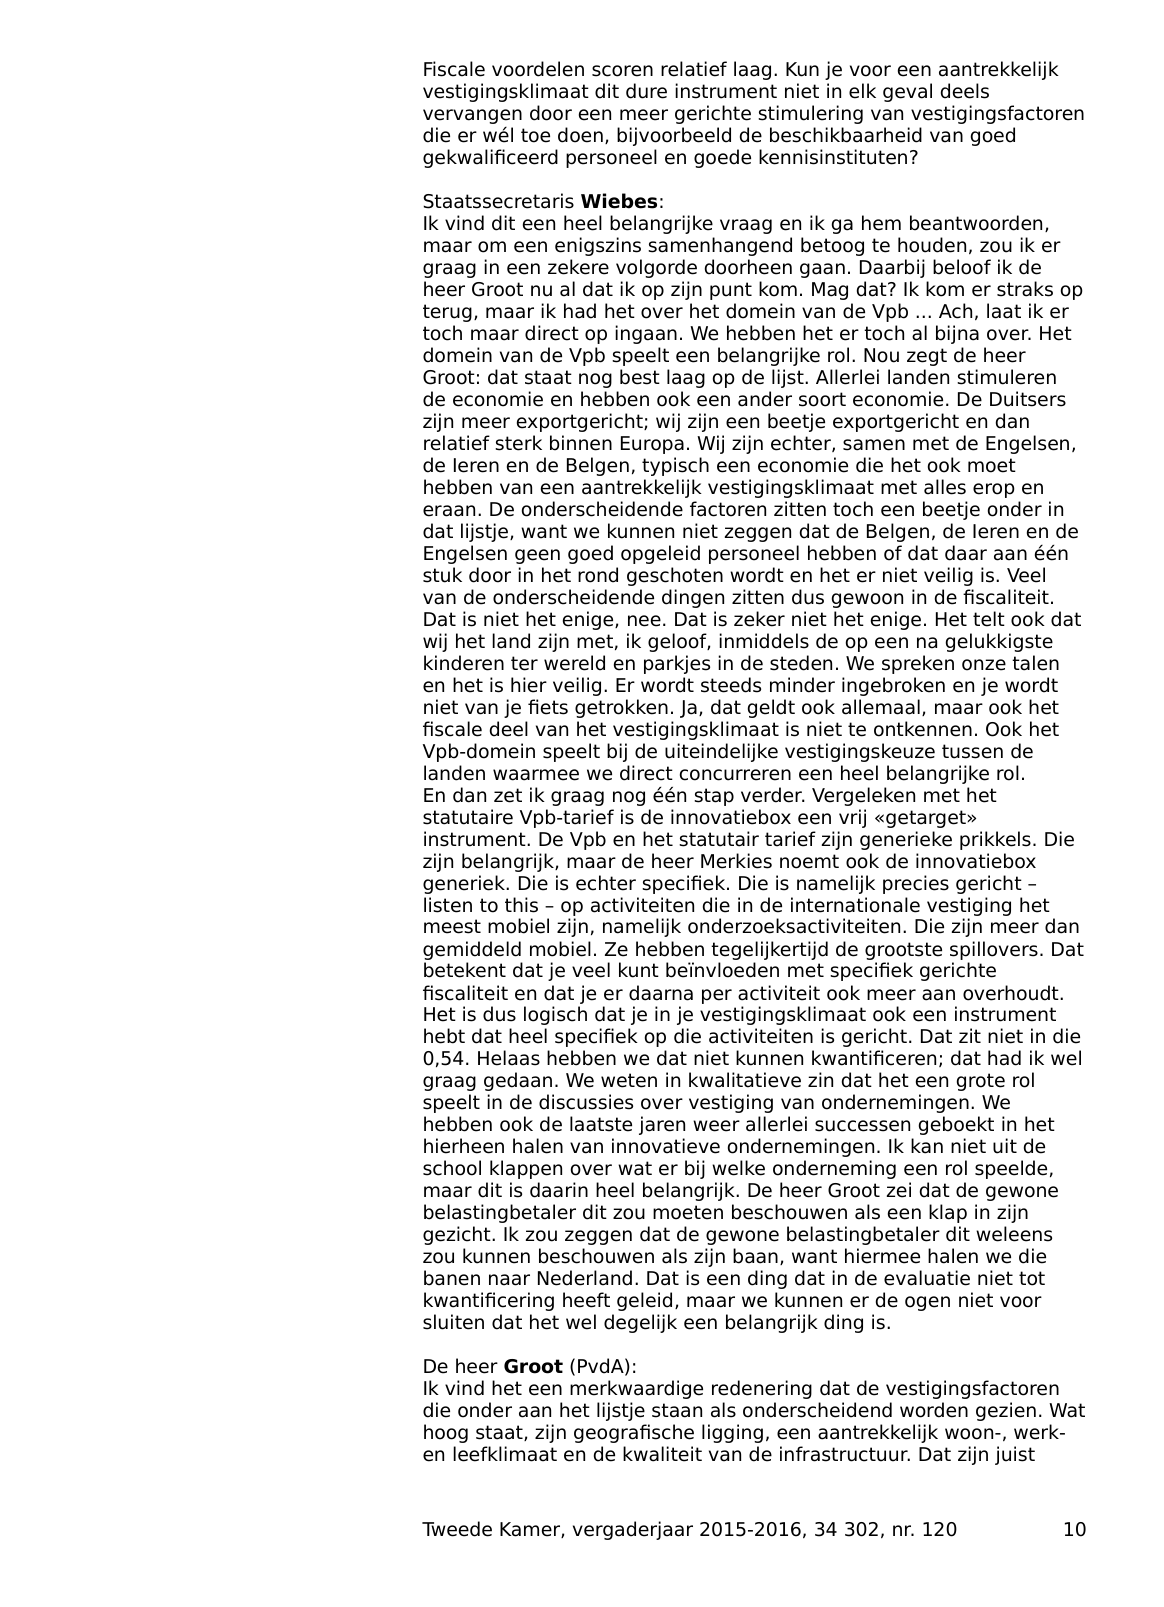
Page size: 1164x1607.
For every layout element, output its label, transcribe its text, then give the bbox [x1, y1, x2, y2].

text Fiscale voordelen scoren relatief laag. Kun je voor een aantrekkelijk vestigingsklimaat dit dure instrument niet in elk geval deels vervangen door een meer gerichte stimulering van vestigingsfactoren die er wél toe doen, bijvoorbeeld de beschikbaarheid van goed gekwalificeerd personeel en goede kennisinstituten? [422, 59, 1087, 169]
text De heer Groot (PvdA): [422, 1356, 1087, 1378]
text Ik vind het een merkwaardige redenering dat de vestigingsfactoren die onder aan het lijstje staan als onderscheidend worden gezien. Wat hoog staat, zijn geografische ligging, een aantrekkelijk woon-, werk- en leefklimaat en de kwaliteit van de infrastructuur. Dat zijn juist [422, 1378, 1087, 1466]
text Ik vind dit een heel belangrijke vraag en ik ga hem beantwoorden, maar om een enigszins samenhangend betoog te houden, zou ik er graag in een zekere volgorde doorheen gaan. Daarbij beloof ik de heer Groot nu al dat ik op zijn punt kom. Mag dat? Ik kom er straks op terug, maar ik had het over het domein van de Vpb ... Ach, laat ik er toch maar direct op ingaan. We hebben het er toch al bijna over. Het domein van de Vpb speelt een belangrijke rol. Nou zegt de heer Groot: dat staat nog best laag op de lijst. Allerlei landen stimuleren de economie en hebben ook een ander soort economie. De Duitsers zijn meer exportgericht; wij zijn een beetje exportgericht en dan relatief sterk binnen Europa. Wij zijn echter, samen met de Engelsen, de Ieren en de Belgen, typisch een economie die het ook moet hebben van een aantrekkelijk vestigingsklimaat met alles erop en eraan. De onderscheidende factoren zitten toch een beetje onder in dat lijstje, want we kunnen niet zeggen dat de Belgen, de Ieren en de Engelsen geen goed opgeleid personeel hebben of dat daar aan één stuk door in het rond geschoten wordt en het er niet veilig is. Veel van de onderscheidende dingen zitten dus gewoon in de fiscaliteit. Dat is niet het enige, nee. Dat is zeker niet het enige. Het telt ook dat wij het land zijn met, ik geloof, inmiddels de op een na gelukkigste kinderen ter wereld en parkjes in de steden. We spreken onze talen en het is hier veilig. Er wordt steeds minder ingebroken en je wordt niet van je fiets getrokken. Ja, dat geldt ook allemaal, maar ook het fiscale deel van het vestigingsklimaat is niet te ontkennen. Ook het Vpb-domein speelt bij de uiteindelijke vestigingskeuze tussen de landen waarmee we direct concurreren een heel belangrijke rol. [422, 213, 1087, 784]
text En dan zet ik graag nog één stap verder. Vergeleken met het statutaire Vpb-tarief is de innovatiebox een vrij «getarget» instrument. De Vpb en het statutair tarief zijn generieke prikkels. Die zijn belangrijk, maar de heer Merkies noemt ook de innovatiebox generiek. Die is echter specifiek. Die is namelijk precies gericht – listen to this – op activiteiten die in de internationale vestiging het meest mobiel zijn, namelijk onderzoeksactiviteiten. Die zijn meer dan gemiddeld mobiel. Ze hebben tegelijkertijd de grootste spillovers. Dat betekent dat je veel kunt beïnvloeden met specifiek gerichte fiscaliteit en dat je er daarna per activiteit ook meer aan overhoudt. Het is dus logisch dat je in je vestigingsklimaat ook een instrument hebt dat heel specifiek op die activiteiten is gericht. Dat zit niet in die 0,54. Helaas hebben we dat niet kunnen kwantificeren; dat had ik wel graag gedaan. We weten in kwalitatieve zin dat het een grote rol speelt in de discussies over vestiging van ondernemingen. We hebben ook de laatste jaren weer allerlei successen geboekt in het hierheen halen van innovatieve ondernemingen. Ik kan niet uit de school klappen over wat er bij welke onderneming een rol speelde, maar dit is daarin heel belangrijk. De heer Groot zei dat de gewone belastingbetaler dit zou moeten beschouwen als een klap in zijn gezicht. Ik zou zeggen dat de gewone belastingbetaler dit weleens zou kunnen beschouwen als zijn baan, want hiermee halen we die banen naar Nederland. Dat is een ding dat in de evaluatie niet tot kwantificering heeft geleid, maar we kunnen er de ogen niet voor sluiten dat het wel degelijk een belangrijk ding is. [422, 784, 1087, 1334]
text Staatssecretaris Wiebes: [422, 191, 1087, 213]
